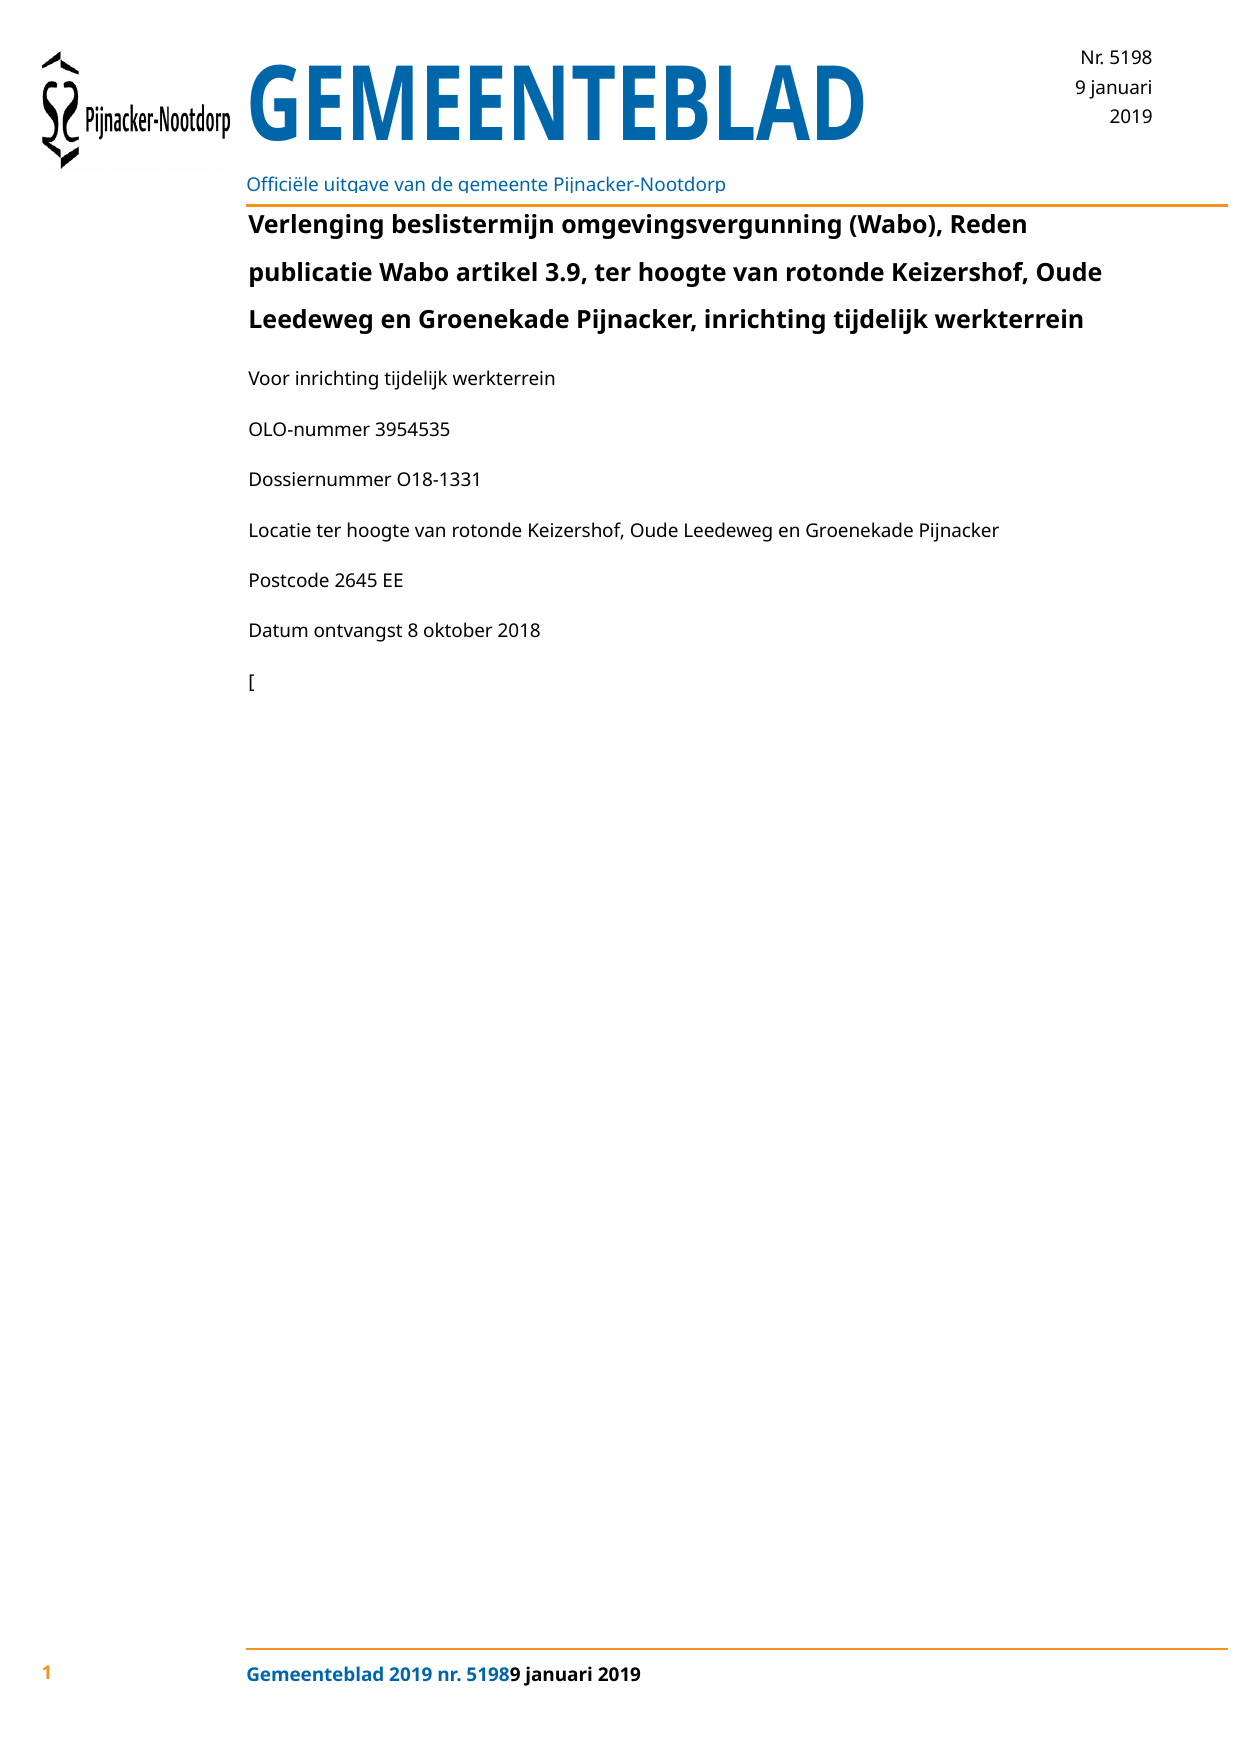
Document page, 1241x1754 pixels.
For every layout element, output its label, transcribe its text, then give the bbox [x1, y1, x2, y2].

text OLO-nummer 3954535 [248, 416, 1152, 442]
text Voor inrichting tijdelijk werkterrein [248, 366, 1152, 391]
text Verlenging beslistermijn omgevingsvergunning (Wabo), Reden publicatie Wabo artikel 3.9, ter hoogte van rotonde Keizershof, Oude Leedeweg en Groenekade Pijnacker, inrichting tijdelijk werkterrein [248, 207, 1152, 336]
text Dossiernummer O18-1331 [248, 466, 1152, 492]
picture [41, 47, 231, 172]
text Postcode 2645 EE [248, 567, 1152, 593]
text Datum ontvangst 8 oktober 2018 [248, 618, 1152, 643]
text [ [248, 668, 1152, 694]
text Locatie ter hoogte van rotonde Keizershof, Oude Leedeweg en Groenekade Pijnacker [248, 517, 1152, 542]
